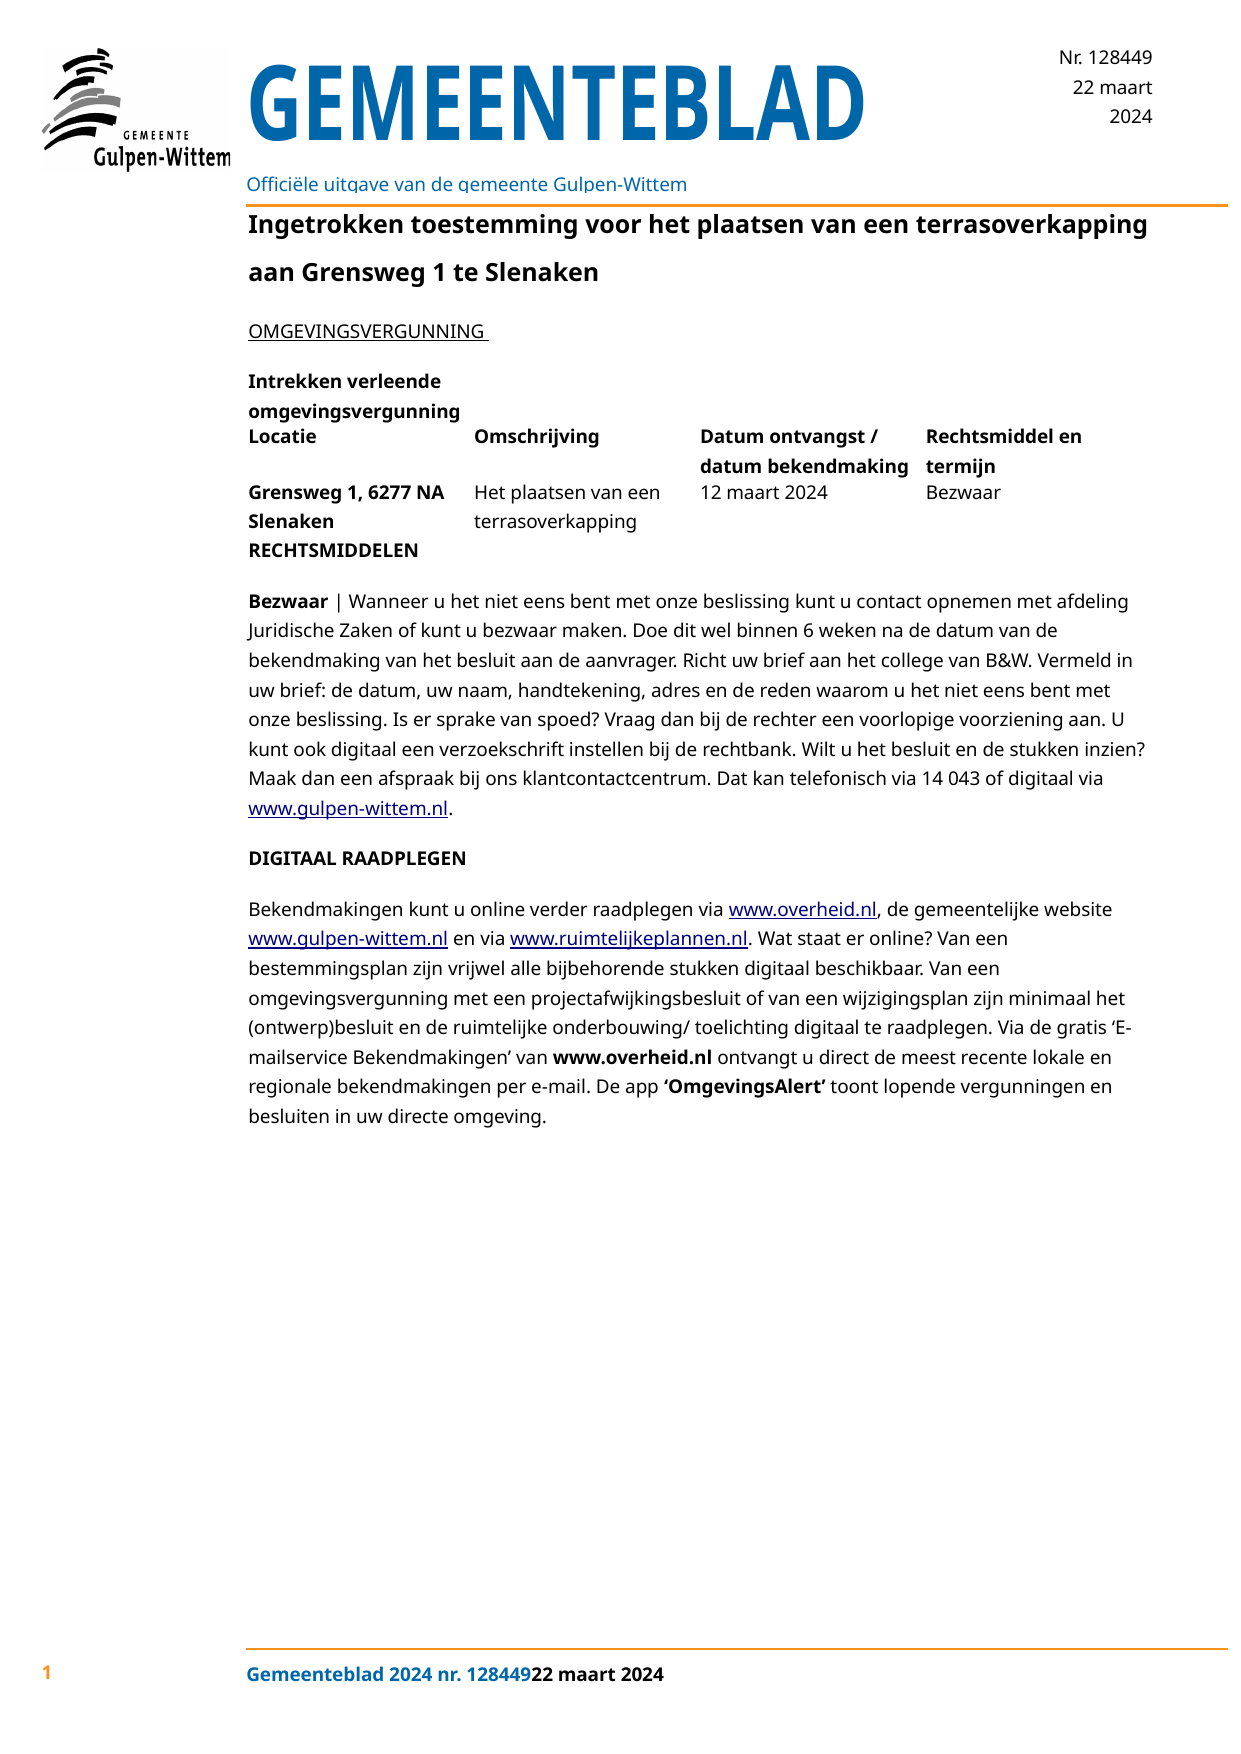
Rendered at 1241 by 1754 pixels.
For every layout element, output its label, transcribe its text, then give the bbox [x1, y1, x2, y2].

table_header [926, 369, 1152, 424]
table_cell Rechtsmiddel en termijn [926, 424, 1152, 479]
table_header [700, 369, 926, 424]
text Bezwaar | Wanneer u het niet eens bent met onze beslissing kunt u contact opnemen met afdeling Juridische Zaken of kunt u bezwaar maken. Doe dit wel binnen 6 weken na de datum van de bekendmaking van het besluit aan de aanvrager. Richt uw brief aan het college van B&W. Vermeld in uw brief: de datum, uw naam, handtekening, adres en de reden waarom u het niet eens bent met onze beslissing. Is er sprake van spoed? Vraag dan bij de rechter een voorlopige voorziening aan. U kunt ook digitaal een verzoekschrift instellen bij de rechtbank. Wilt u het besluit en de stukken inzien? Maak dan een afspraak bij ons klantcontactcentrum. Dat kan telefonisch via 14 043 of digitaal via www.gulpen-wittem.nl. [248, 588, 1152, 821]
table_cell Locatie [248, 424, 474, 479]
text OMGEVINGSVERGUNNING [248, 318, 1152, 344]
picture [41, 47, 231, 172]
table_cell Grensweg 1, 6277 NA Slenaken [248, 479, 474, 534]
text Bekendmakingen kunt u online verder raadplegen via www.overheid.nl, de gemeentelijke website www.gulpen-wittem.nl en via www.ruimtelijkeplannen.nl. Wat staat er online? Van een bestemmingsplan zijn vrijwel alle bijbehorende stukken digitaal beschikbaar. Van een omgevingsvergunning met een projectafwijkingsbesluit of van een wijzigingsplan zijn minimaal het (ontwerp)besluit en de ruimtelijke onderbouwing/ toelichting digitaal te raadplegen. Via de gratis ‘E-mailservice Bekendmakingen’ van www.overheid.nl ontvangt u direct de meest recente lokale en regionale bekendmakingen per e-mail. De app ‘OmgevingsAlert’ toont lopende vergunningen en besluiten in uw directe omgeving. [248, 896, 1152, 1129]
table_cell Omschrijving [474, 424, 700, 479]
text RECHTSMIDDELEN [248, 538, 1152, 563]
table_header [474, 369, 700, 424]
table_header Intrekken verleende omgevingsvergunning [248, 369, 474, 424]
table_cell Datum ontvangst / datum bekendmaking [700, 424, 926, 479]
table_cell Bezwaar [926, 479, 1152, 534]
text Ingetrokken toestemming voor het plaatsen van een terrasoverkapping aan Grensweg 1 te Slenaken [248, 207, 1152, 288]
text DIGITAAL RAADPLEGEN [248, 846, 1152, 871]
table_cell 12 maart 2024 [700, 479, 926, 534]
table_cell Het plaatsen van een terrasoverkapping [474, 479, 700, 534]
